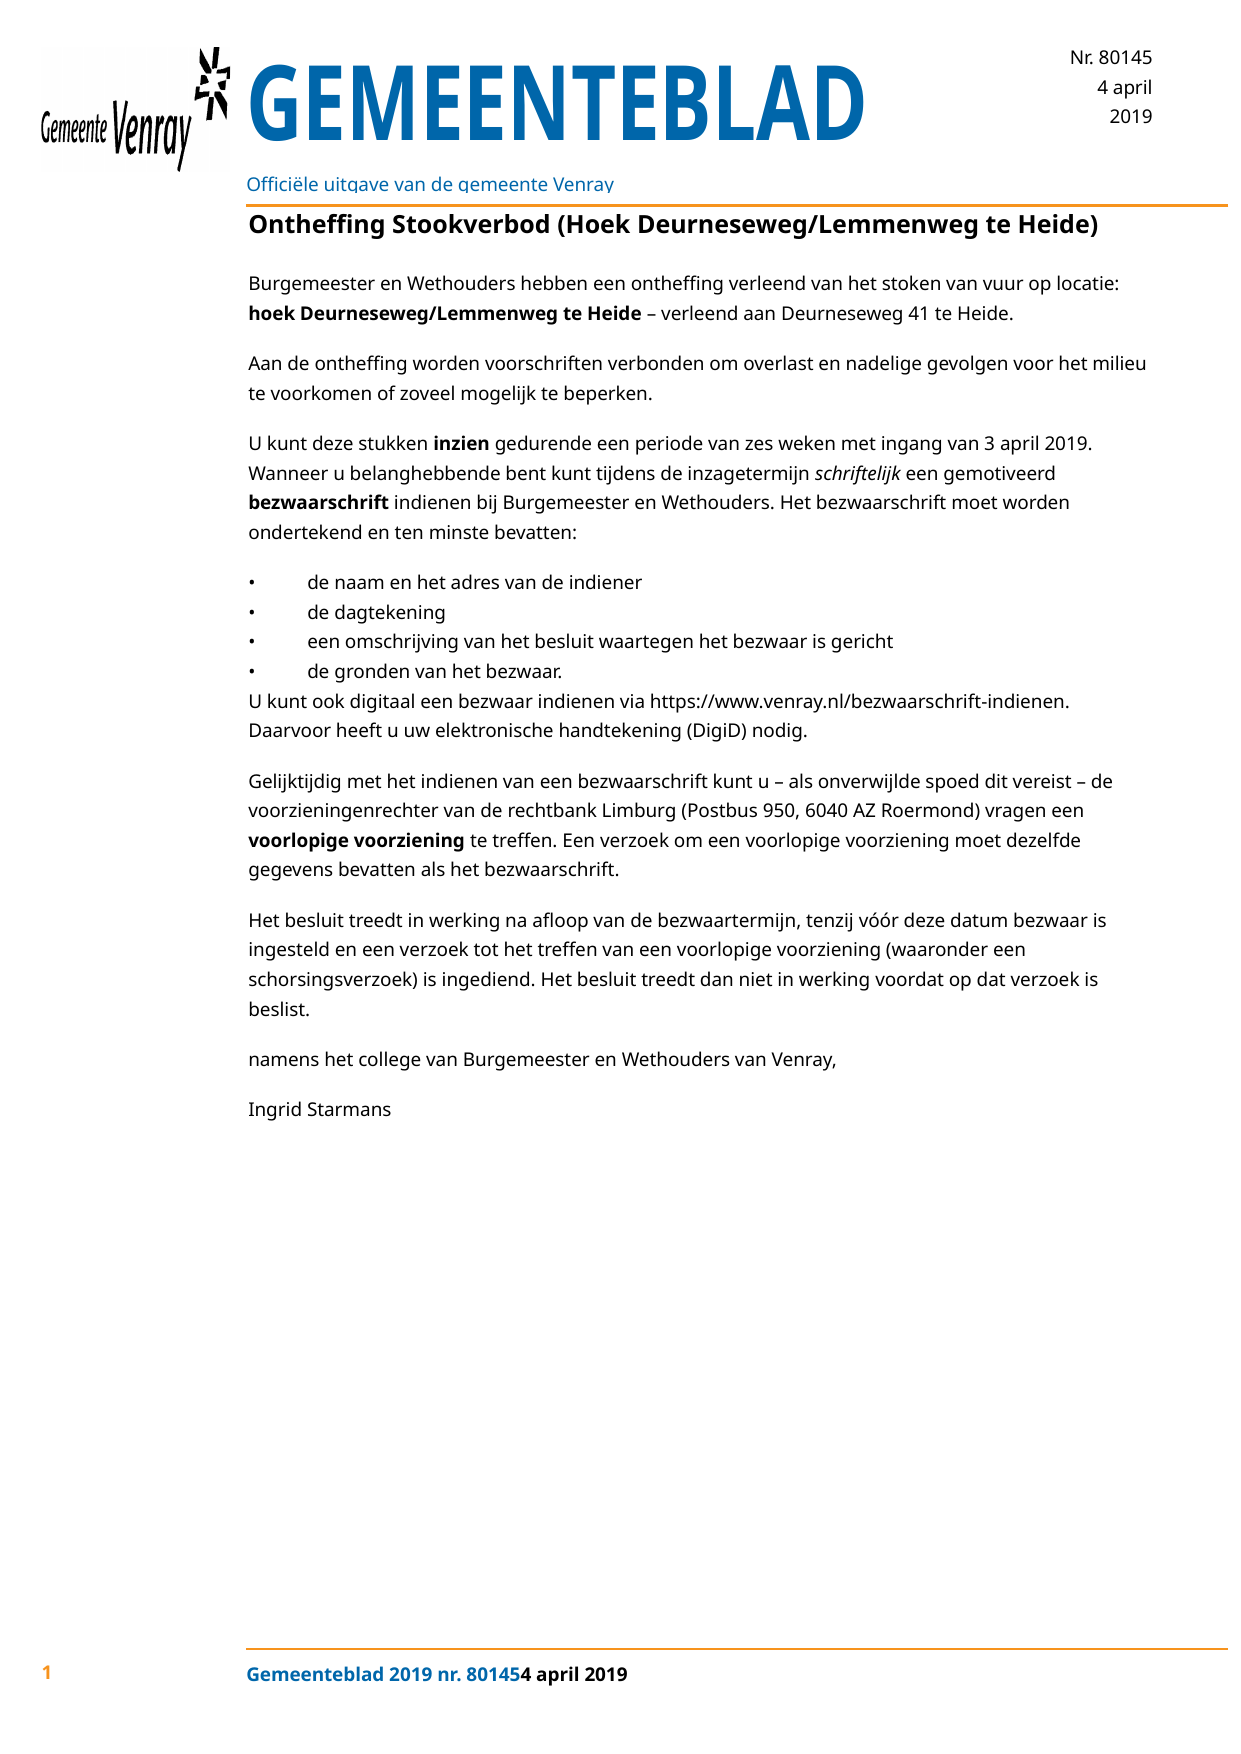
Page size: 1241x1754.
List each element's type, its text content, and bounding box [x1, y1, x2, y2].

text Het besluit treedt in werking na afloop van de bezwaartermijn, tenzij vóór deze datum bezwaar is ingesteld en een verzoek tot het treffen van een voorlopige voorziening (waaronder een schorsingsverzoek) is ingediend. Het besluit treedt dan niet in werking voordat op dat verzoek is beslist. [248, 907, 1152, 1021]
picture [41, 47, 231, 172]
text U kunt ook digitaal een bezwaar indienen via https://www.venray.nl/bezwaarschrift-indienen. Daarvoor heeft u uw elektronische handtekening (DigiD) nodig. [248, 688, 1152, 743]
text Ingrid Starmans [248, 1097, 1152, 1122]
list een omschrijving van het besluit waartegen het bezwaar is gericht [248, 629, 1152, 654]
text Ontheffing Stookverbod (Hoek Deurneseweg/Lemmenweg te Heide) [248, 207, 1152, 241]
text Gelijktijdig met het indienen van een bezwaarschrift kunt u – als onverwijlde spoed dit vereist – de voorzieningenrechter van de rechtbank Limburg (Postbus 950, 6040 AZ Roermond) vragen een voorlopige voorziening te treffen. Een verzoek om een voorlopige voorziening moet dezelfde gegevens bevatten als het bezwaarschrift. [248, 768, 1152, 882]
text U kunt deze stukken inzien gedurende een periode van zes weken met ingang van 3 april 2019. Wanneer u belanghebbende bent kunt tijdens de inzagetermijn schriftelijk een gemotiveerd bezwaarschrift indienen bij Burgemeester en Wethouders. Het bezwaarschrift moet worden ondertekend en ten minste bevatten: [248, 430, 1152, 545]
text Burgemeester en Wethouders hebben een ontheffing verleend van het stoken van vuur op locatie: hoek Deurneseweg/Lemmenweg te Heide – verleend aan Deurneseweg 41 te Heide. [248, 270, 1152, 326]
list de dagtekening [248, 599, 1152, 625]
list de gronden van het bezwaar. [248, 658, 1152, 684]
text Aan de ontheffing worden voorschriften verbonden om overlast en nadelige gevolgen voor het milieu te voorkomen of zoveel mogelijk te beperken. [248, 350, 1152, 406]
text namens het college van Burgemeester en Wethouders van Venray, [248, 1046, 1152, 1072]
list de naam en het adres van de indiener [248, 569, 1152, 595]
